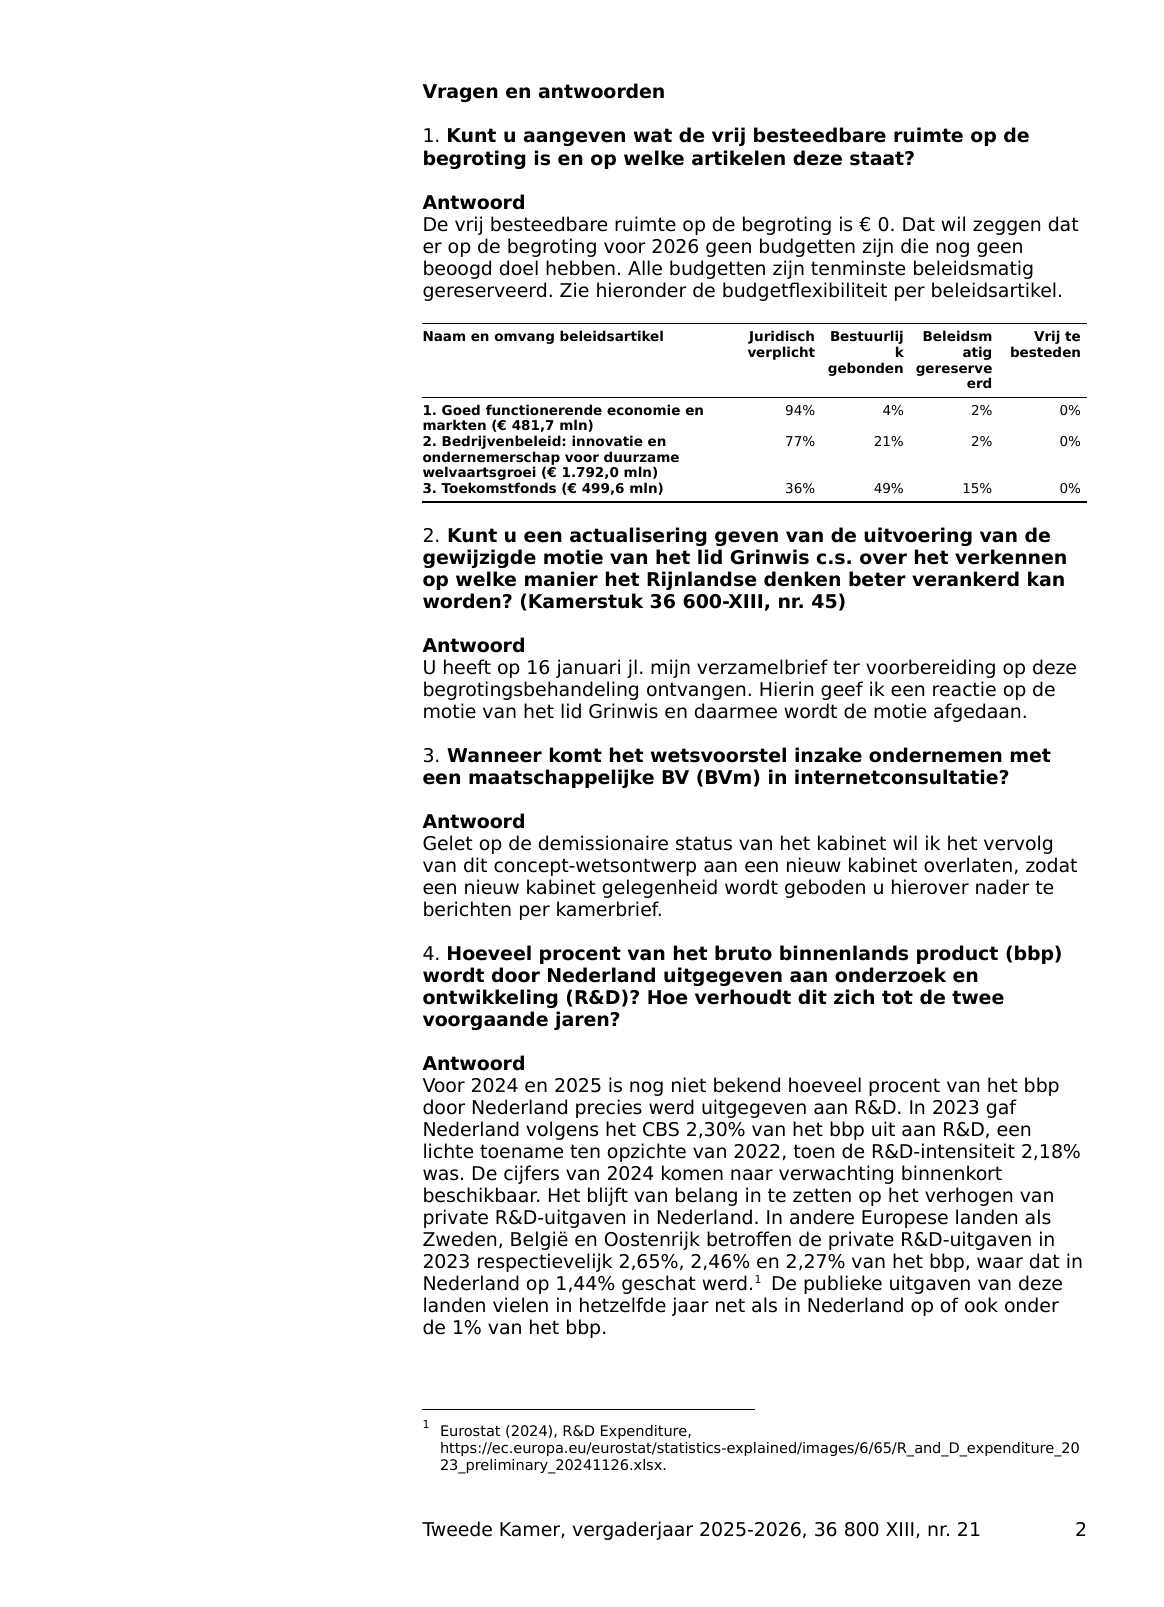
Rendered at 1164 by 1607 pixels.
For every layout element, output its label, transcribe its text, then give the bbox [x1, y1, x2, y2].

subtitle Vragen en antwoorden [422, 81, 1087, 103]
text Gelet op de demissionaire status van het kabinet wil ik het vervolg van dit concept-wetsontwerp aan een nieuw kabinet overlaten, zodat een nieuw kabinet gelegenheid wordt geboden u hierover nader te berichten per kamerbrief. [422, 833, 1087, 921]
table_cell 15% [910, 481, 998, 501]
table_header Naam en omvang beleidsartikel [422, 324, 732, 397]
text 4. Hoeveel procent van het bruto binnenlands product (bbp) wordt door Nederland uitgegeven aan onderzoek en ontwikkeling (R&D)? Hoe verhoudt dit zich tot de twee voorgaande jaren? [422, 943, 1087, 1031]
table_cell 0% [998, 481, 1087, 501]
table_cell 36% [732, 481, 821, 501]
table_header Vrij te besteden [998, 324, 1087, 397]
table_cell 2% [910, 434, 998, 481]
table_cell 49% [821, 481, 909, 501]
table_cell 2. Bedrijvenbeleid: innovatie en ondernemerschap voor duurzame welvaartsgroei (€ 1.792,0 mln) [422, 434, 732, 481]
text 3. Wanneer komt het wetsvoorstel inzake ondernemen met een maatschappelijke BV (BVm) in internetconsultatie? [422, 745, 1087, 789]
text U heeft op 16 januari jl. mijn verzamelbrief ter voorbereiding op deze begrotingsbehandeling ontvangen. Hierin geef ik een reactie op de motie van het lid Grinwis en daarmee wordt de motie afgedaan. [422, 657, 1087, 723]
table_cell 3. Toekomstfonds (€ 499,6 mln) [422, 481, 732, 501]
text Antwoord [422, 811, 1087, 833]
table_cell 21% [821, 434, 909, 481]
text 2. Kunt u een actualisering geven van de uitvoering van de gewijzigde motie van het lid Grinwis c.s. over het verkennen op welke manier het Rijnlandse denken beter verankerd kan worden? (Kamerstuk 36 600-XIII, nr. 45) [422, 525, 1087, 613]
table_cell 94% [732, 398, 821, 434]
table_cell 77% [732, 434, 821, 481]
text Antwoord [422, 192, 1087, 213]
table_cell 2% [910, 398, 998, 434]
text Antwoord [422, 1053, 1087, 1075]
text Antwoord [422, 635, 1087, 657]
text 1. Kunt u aangeven wat de vrij besteedbare ruimte op de begroting is en op welke artikelen deze staat? [422, 125, 1087, 169]
table_cell 0% [998, 434, 1087, 481]
table_header Beleidsmatig gereserveerd [910, 324, 998, 397]
table_header Juridisch verplicht [732, 324, 821, 397]
table_cell 0% [998, 398, 1087, 434]
text De vrij besteedbare ruimte op de begroting is € 0. Dat wil zeggen dat er op de begroting voor 2026 geen budgetten zijn die nog geen beoogd doel hebben. Alle budgetten zijn tenminste beleidsmatig gereserveerd. Zie hieronder de budgetflexibiliteit per beleidsartikel. [422, 213, 1087, 301]
table_header Bestuurlijk gebonden [821, 324, 909, 397]
table_cell 1. Goed functionerende economie en markten (€ 481,7 mln) [422, 398, 732, 434]
table_cell 4% [821, 398, 909, 434]
text Voor 2024 en 2025 is nog niet bekend hoeveel procent van het bbp door Nederland precies werd uitgegeven aan R&D. In 2023 gaf Nederland volgens het CBS 2,30% van het bbp uit aan R&D, een lichte toename ten opzichte van 2022, toen de R&D-intensiteit 2,18% was. De cijfers van 2024 komen naar verwachting binnenkort beschikbaar. Het blijft van belang in te zetten op het verhogen van private R&D-uitgaven in Nederland. In andere Europese landen als Zweden, België en Oostenrijk betroffen de private R&D-uitgaven in 2023 respectievelijk 2,65%, 2,46% en 2,27% van het bbp, waar dat in Nederland op 1,44% geschat werd. De publieke uitgaven van deze landen vielen in hetzelfde jaar net als in Nederland op of ook onder de 1% van het bbp. [422, 1075, 1087, 1339]
text Eurostat (2024), R&D Expenditure, https://ec.europa.eu/eurostat/statistics-explained/images/6/65/R_and_D_expenditure_2023_preliminary_20241126.xlsx. [422, 1418, 1087, 1474]
